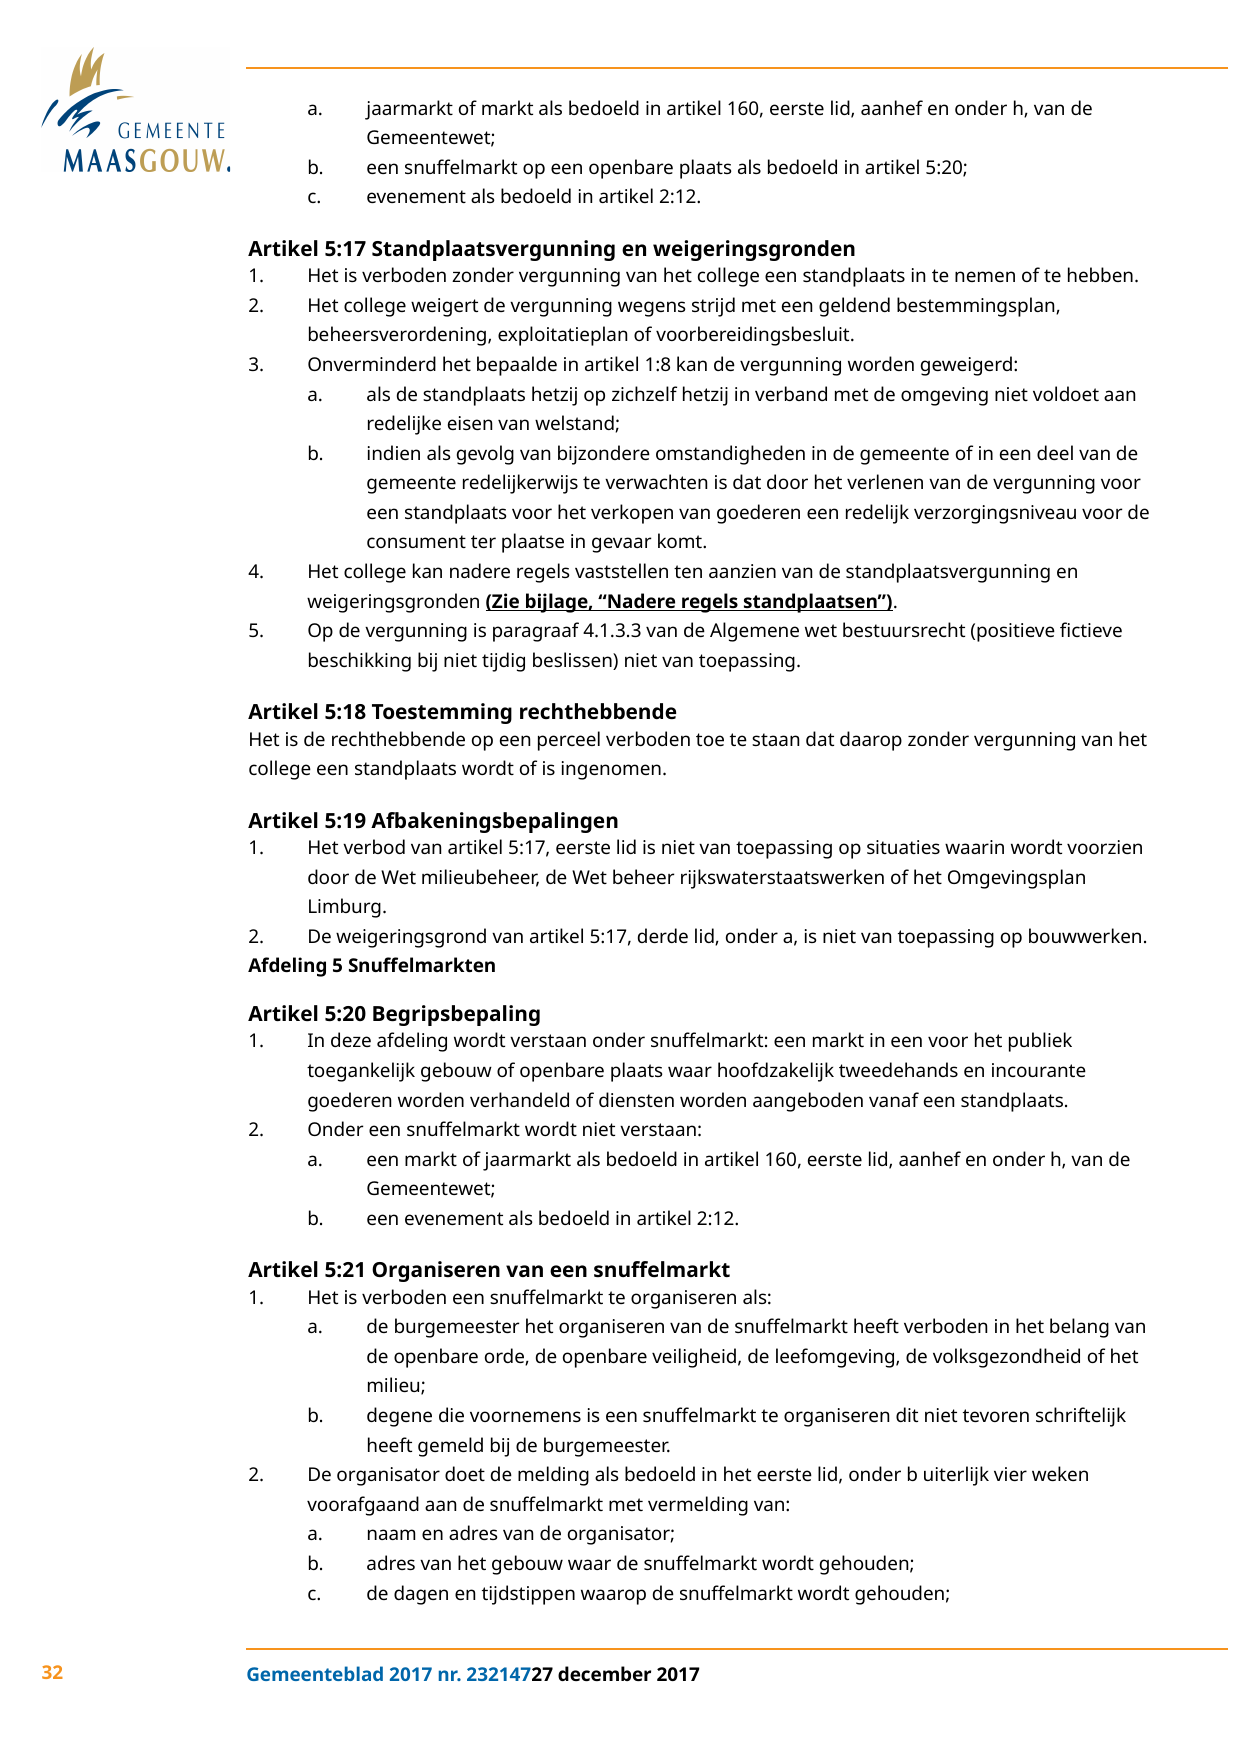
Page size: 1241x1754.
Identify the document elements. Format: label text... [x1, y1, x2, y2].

list een markt of jaarmarkt als bedoeld in artikel 160, eerste lid, aanhef en onder h, van de Gemeentewet; [307, 1146, 1152, 1201]
list naam en adres van de organisator; [307, 1521, 1152, 1546]
list Het is verboden een snuffelmarkt te organiseren als: [248, 1284, 1152, 1310]
text Afdeling 5 Snuffelmarkten [248, 953, 1152, 978]
list jaarmarkt of markt als bedoeld in artikel 160, eerste lid, aanhef en onder h, van de Gemeentewet; [307, 95, 1152, 150]
list Het college weigert de vergunning wegens strijd met een geldend bestemmingsplan, beheersverordening, exploitatieplan of voorbereidingsbesluit. [248, 292, 1152, 347]
list indien als gevolg van bijzondere omstandigheden in de gemeente of in een deel van de gemeente redelijkerwijs te verwachten is dat door het verlenen van de vergunning voor een standplaats voor het verkopen van goederen een redelijk verzorgingsniveau voor de consument ter plaatse in gevaar komt. [307, 440, 1152, 554]
list adres van het gebouw waar de snuffelmarkt wordt gehouden; [307, 1550, 1152, 1576]
text Artikel 5:17 Standplaatsvergunning en weigeringsgronden [248, 234, 1152, 262]
text Artikel 5:19 Afbakeningsbepalingen [248, 806, 1152, 834]
picture [41, 47, 231, 172]
list evenement als bedoeld in artikel 2:12. [307, 183, 1152, 209]
text Artikel 5:18 Toestemming rechthebbende [248, 697, 1152, 726]
text Artikel 5:20 Begripsbepaling [248, 999, 1152, 1028]
list de burgemeester het organiseren van de snuffelmarkt heeft verboden in het belang van de openbare orde, de openbare veiligheid, de leefomgeving, de volksgezondheid of het milieu; [307, 1313, 1152, 1398]
list In deze afdeling wordt verstaan onder snuffelmarkt: een markt in een voor het publiek toegankelijk gebouw of openbare plaats waar hoofdzakelijk tweedehands en incourante goederen worden verhandeld of diensten worden aangeboden vanaf een standplaats. [248, 1028, 1152, 1112]
list als de standplaats hetzij op zichzelf hetzij in verband met de omgeving niet voldoet aan redelijke eisen van welstand; [307, 381, 1152, 436]
text Artikel 5:21 Organiseren van een snuffelmarkt [248, 1256, 1152, 1284]
list De weigeringsgrond van artikel 5:17, derde lid, onder a, is niet van toepassing op bouwwerken. [248, 923, 1152, 949]
list Het verbod van artikel 5:17, eerste lid is niet van toepassing op situaties waarin wordt voorzien door de Wet milieubeheer, de Wet beheer rijkswaterstaatswerken of het Omgevingsplan Limburg. [248, 834, 1152, 919]
list Onverminderd het bepaalde in artikel 1:8 kan de vergunning worden geweigerd: [248, 351, 1152, 377]
list Het college kan nadere regels vaststellen ten aanzien van de standplaatsvergunning en weigeringsgronden (Zie bijlage, “Nadere regels standplaatsen”). [248, 558, 1152, 613]
list een snuffelmarkt op een openbare plaats als bedoeld in artikel 5:20; [307, 154, 1152, 180]
text Het is de rechthebbende op een perceel verboden toe te staan dat daarop zonder vergunning van het college een standplaats wordt of is ingenomen. [248, 726, 1152, 781]
list Op de vergunning is paragraaf 4.1.3.3 van de Algemene wet bestuursrecht (positieve fictieve beschikking bij niet tijdig beslissen) niet van toepassing. [248, 617, 1152, 673]
list De organisator doet de melding als bedoeld in het eerste lid, onder b uiterlijk vier weken voorafgaand aan de snuffelmarkt met vermelding van: [248, 1461, 1152, 1517]
list Onder een snuffelmarkt wordt niet verstaan: [248, 1116, 1152, 1142]
list degene die voornemens is een snuffelmarkt te organiseren dit niet tevoren schriftelijk heeft gemeld bij de burgemeester. [307, 1402, 1152, 1458]
list een evenement als bedoeld in artikel 2:12. [307, 1205, 1152, 1231]
list Het is verboden zonder vergunning van het college een standplaats in te nemen of te hebben. [248, 262, 1152, 288]
list de dagen en tijdstippen waarop de snuffelmarkt wordt gehouden; [307, 1580, 1152, 1606]
